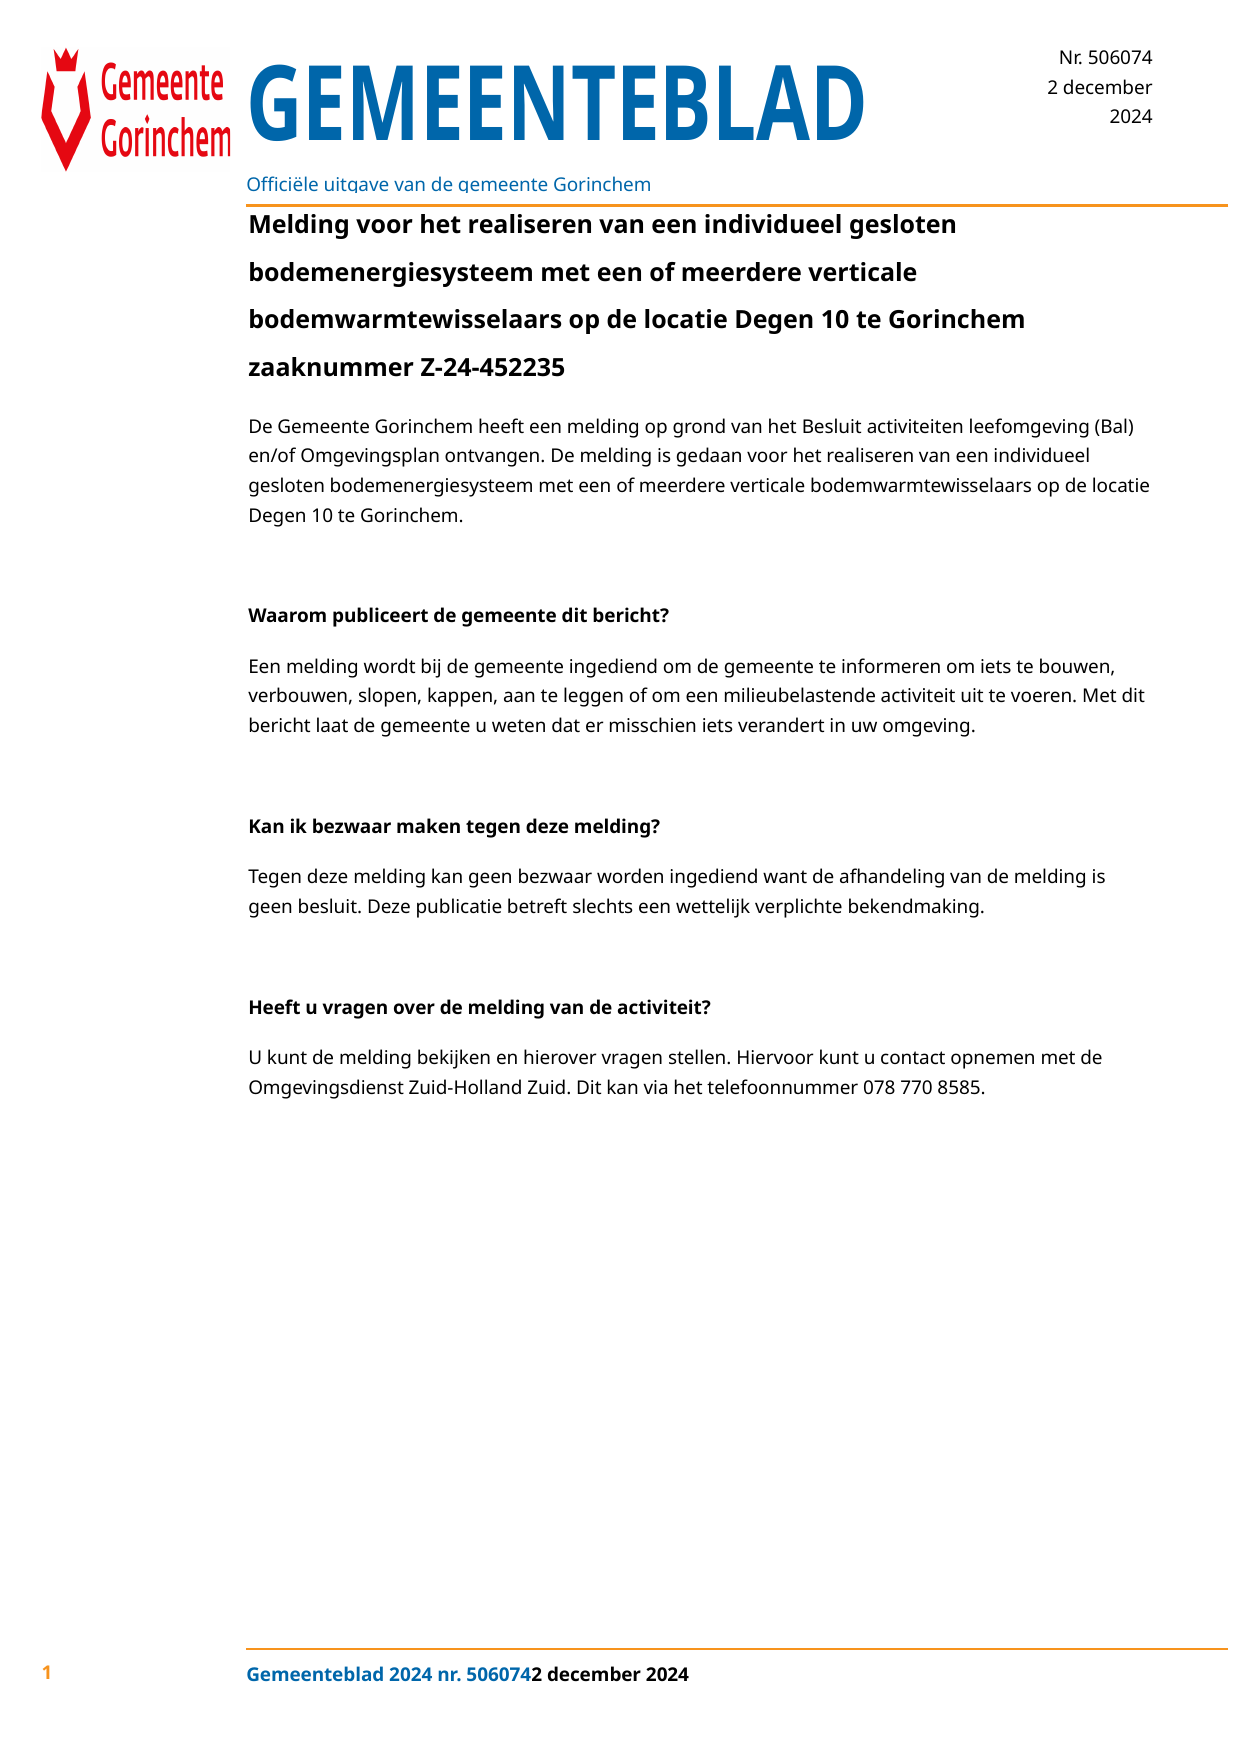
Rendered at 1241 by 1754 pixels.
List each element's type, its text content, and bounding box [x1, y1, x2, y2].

picture [41, 47, 231, 172]
text Melding voor het realiseren van een individueel gesloten bodemenergiesysteem met een of meerdere verticale bodemwarmtewisselaars op de locatie Degen 10 te Gorinchem zaaknummer Z-24-452235 [248, 207, 1152, 384]
text De Gemeente Gorinchem heeft een melding op grond van het Besluit activiteiten leefomgeving (Bal) en/of Omgevingsplan ontvangen. De melding is gedaan voor het realiseren van een individueel gesloten bodemenergiesysteem met een of meerdere verticale bodemwarmtewisselaars op de locatie Degen 10 te Gorinchem. [248, 413, 1152, 528]
text Waarom publiceert de gemeente dit bericht? [248, 603, 1152, 628]
text U kunt de melding bekijken en hierover vragen stellen. Hiervoor kunt u contact opnemen met de Omgevingsdienst Zuid-Holland Zuid. Dit kan via het telefoonnummer 078 770 8585. [248, 1044, 1152, 1100]
text Kan ik bezwaar maken tegen deze melding? [248, 813, 1152, 839]
text Een melding wordt bij de gemeente ingediend om de gemeente te informeren om iets te bouwen, verbouwen, slopen, kappen, aan te leggen of om een milieubelastende activiteit uit te voeren. Met dit bericht laat de gemeente u weten dat er misschien iets verandert in uw omgeving. [248, 653, 1152, 738]
text Tegen deze melding kan geen bezwaar worden ingediend want de afhandeling van de melding is geen besluit. Deze publicatie betreft slechts een wettelijk verplichte bekendmaking. [248, 863, 1152, 919]
text Heeft u vragen over de melding van de activiteit? [248, 994, 1152, 1020]
